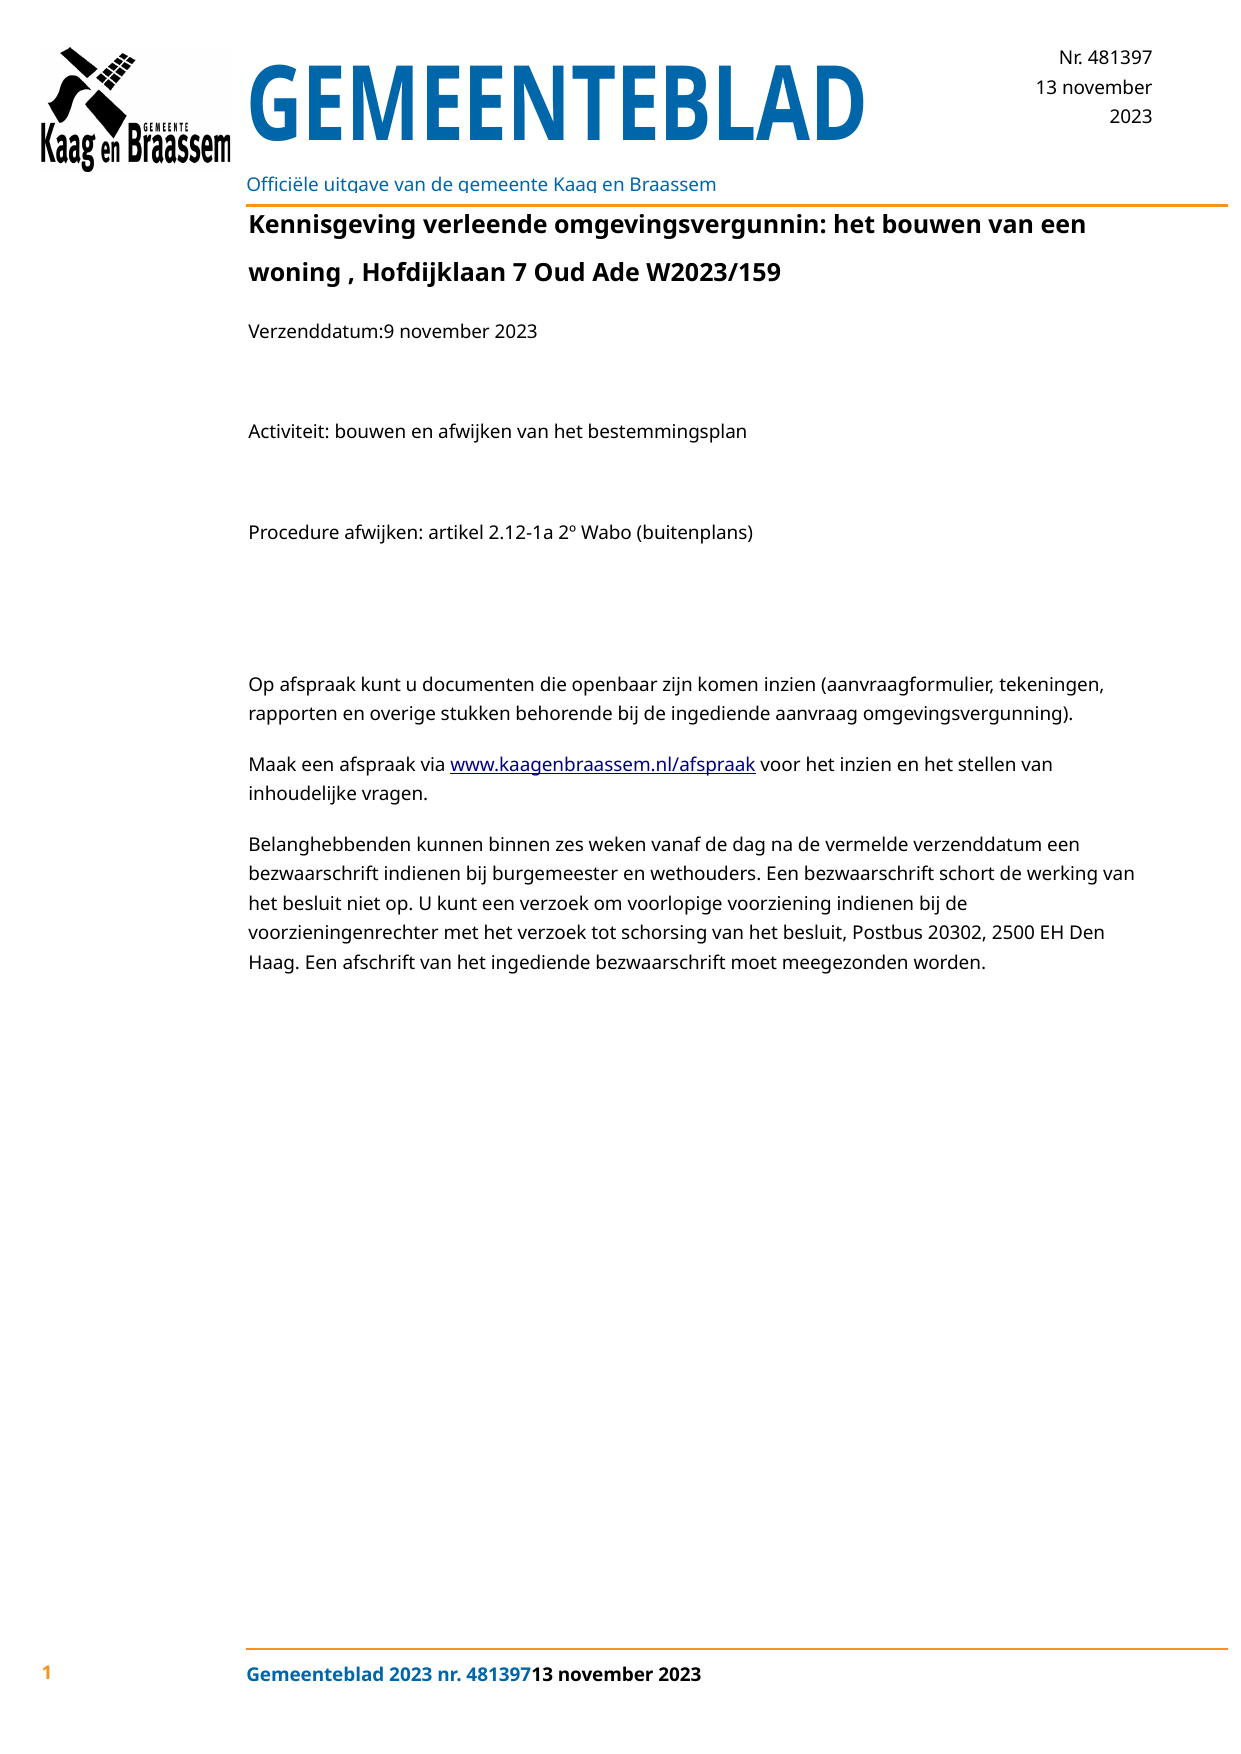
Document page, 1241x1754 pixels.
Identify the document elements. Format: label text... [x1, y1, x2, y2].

text Belanghebbenden kunnen binnen zes weken vanaf de dag na de vermelde verzenddatum een bezwaarschrift indienen bij burgemeester en wethouders. Een bezwaarschrift schort de werking van het besluit niet op. U kunt een verzoek om voorlopige voorziening indienen bij de voorzieningenrechter met het verzoek tot schorsing van het besluit, Postbus 20302, 2500 EH Den Haag. Een afschrift van het ingediende bezwaarschrift moet meegezonden worden. [248, 831, 1152, 975]
text Activiteit: bouwen en afwijken van het bestemmingsplan [248, 419, 1152, 444]
picture [41, 47, 231, 172]
text Op afspraak kunt u documenten die openbaar zijn komen inzien (aanvraagformulier, tekeningen, rapporten en overige stukken behorende bij de ingediende aanvraag omgevingsvergunning). [248, 671, 1152, 726]
text Procedure afwijken: artikel 2.12-1a 2º Wabo (buitenplans) [248, 519, 1152, 545]
text Maak een afspraak via www.kaagenbraassem.nl/afspraak voor het inzien en het stellen van inhoudelijke vragen. [248, 751, 1152, 806]
text Kennisgeving verleende omgevingsvergunnin: het bouwen van een woning , Hofdijklaan 7 Oud Ade W2023/159 [248, 207, 1152, 288]
text Verzenddatum:9 november 2023 [248, 318, 1152, 344]
